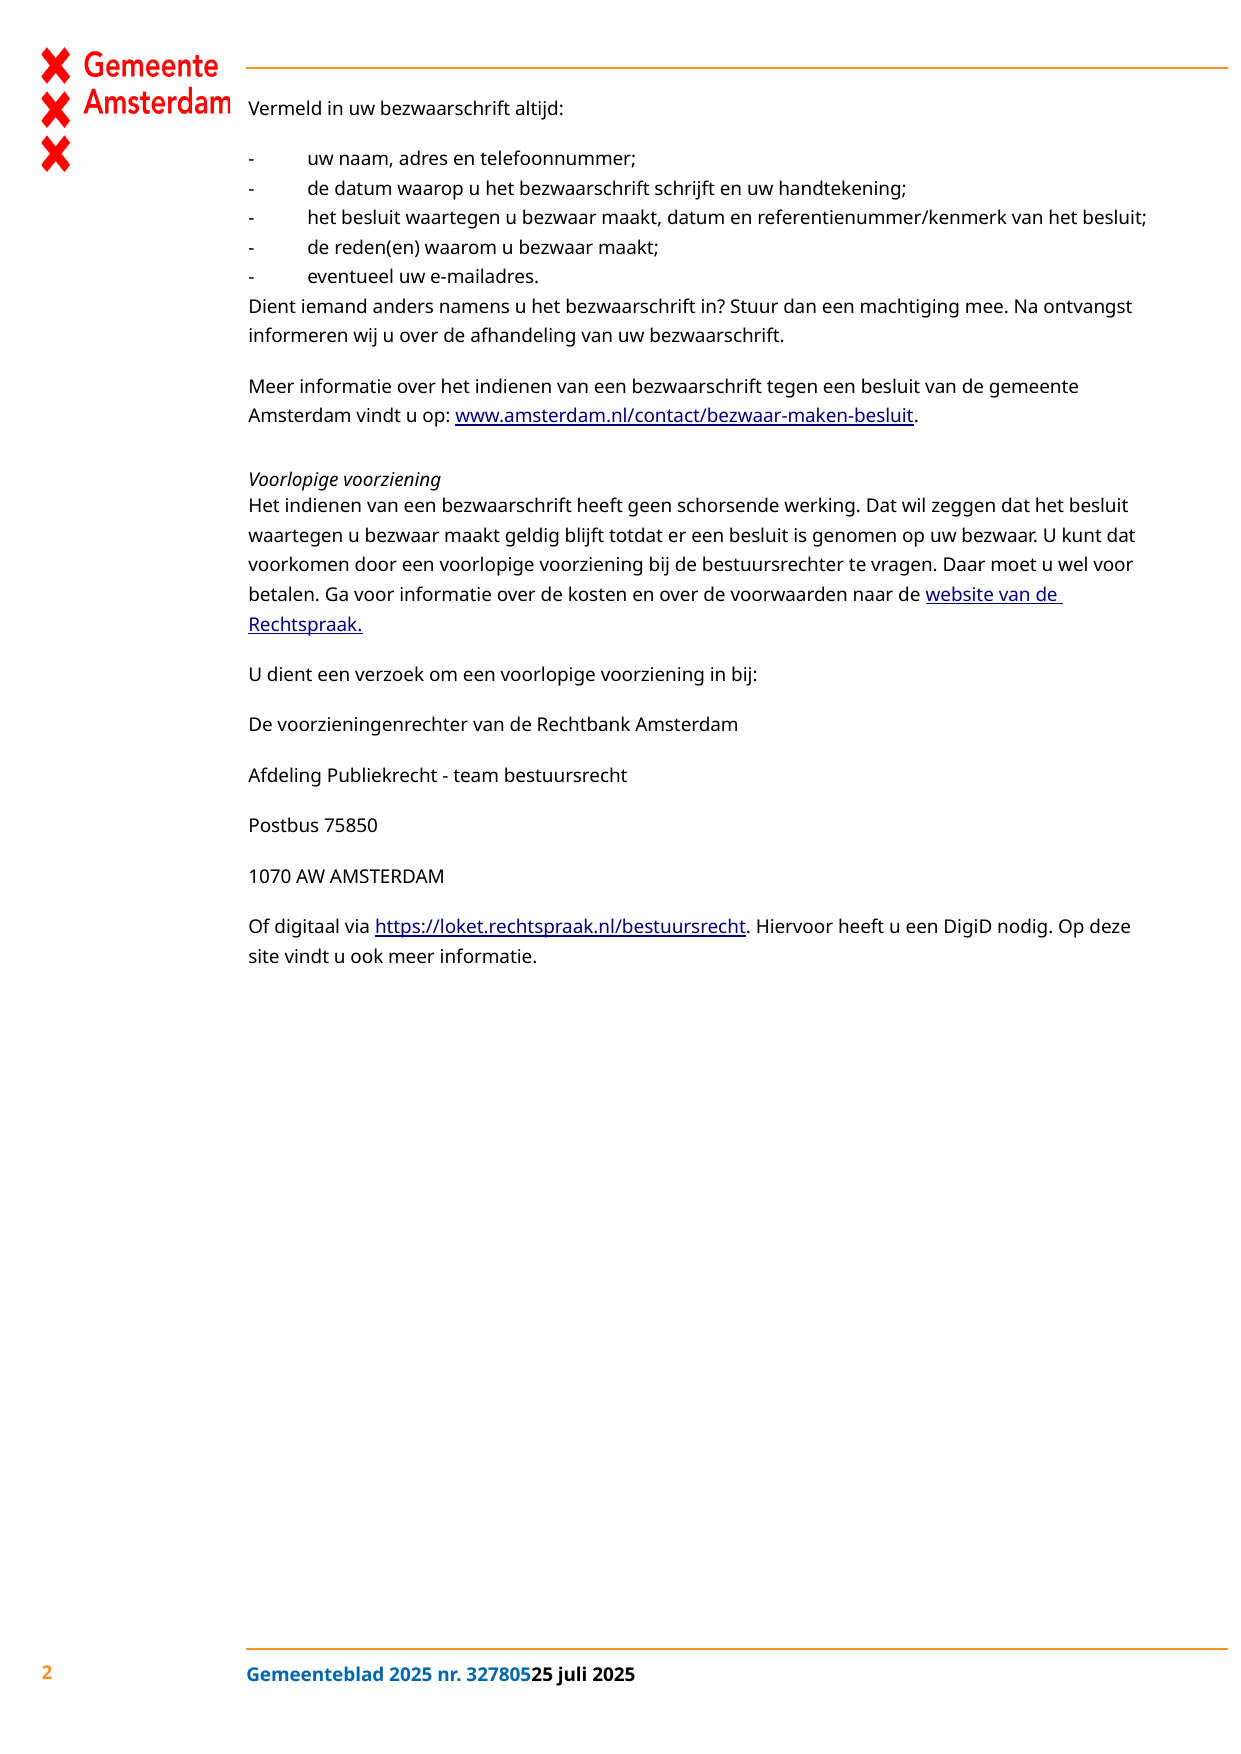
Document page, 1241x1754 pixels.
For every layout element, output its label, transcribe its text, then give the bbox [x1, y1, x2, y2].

list de reden(en) waarom u bezwaar maakt; [248, 234, 1152, 260]
text Het indienen van een bezwaarschrift heeft geen schorsende werking. Dat wil zeggen dat het besluit waartegen u bezwaar maakt geldig blijft totdat er een besluit is genomen op uw bezwaar. U kunt dat voorkomen door een voorlopige voorziening bij de bestuursrechter te vragen. Daar moet u wel voor betalen. Ga voor informatie over de kosten en over de voorwaarden naar de website van de Rechtspraak. [248, 492, 1152, 636]
picture [41, 47, 231, 172]
text Dient iemand anders namens u het bezwaarschrift in? Stuur dan een machtiging mee. Na ontvangst informeren wij u over de afhandeling van uw bezwaarschrift. [248, 293, 1152, 348]
text Of digitaal via https://loket.rechtspraak.nl/bestuursrecht. Hiervoor heeft u een DigiD nodig. Op deze site vindt u ook meer informatie. [248, 913, 1152, 968]
text De voorzieningenrechter van de Rechtbank Amsterdam [248, 712, 1152, 737]
text Postbus 75850 [248, 812, 1152, 838]
text 1070 AW AMSTERDAM [248, 863, 1152, 888]
list de datum waarop u het bezwaarschrift schrijft en uw handtekening; [248, 175, 1152, 201]
list eventueel uw e-mailadres. [248, 263, 1152, 289]
text Voorlopige voorziening [248, 467, 1152, 492]
text Meer informatie over het indienen van een bezwaarschrift tegen een besluit van de gemeente Amsterdam vindt u op: www.amsterdam.nl/contact/bezwaar-maken-besluit. [248, 373, 1152, 428]
text Afdeling Publiekrecht - team bestuursrecht [248, 762, 1152, 788]
text Vermeld in uw bezwaarschrift altijd: [248, 95, 1152, 121]
list het besluit waartegen u bezwaar maakt, datum en referentienummer/kenmerk van het besluit; [248, 204, 1152, 230]
list uw naam, adres en telefoonnummer; [248, 145, 1152, 171]
text U dient een verzoek om een voorlopige voorziening in bij: [248, 661, 1152, 687]
